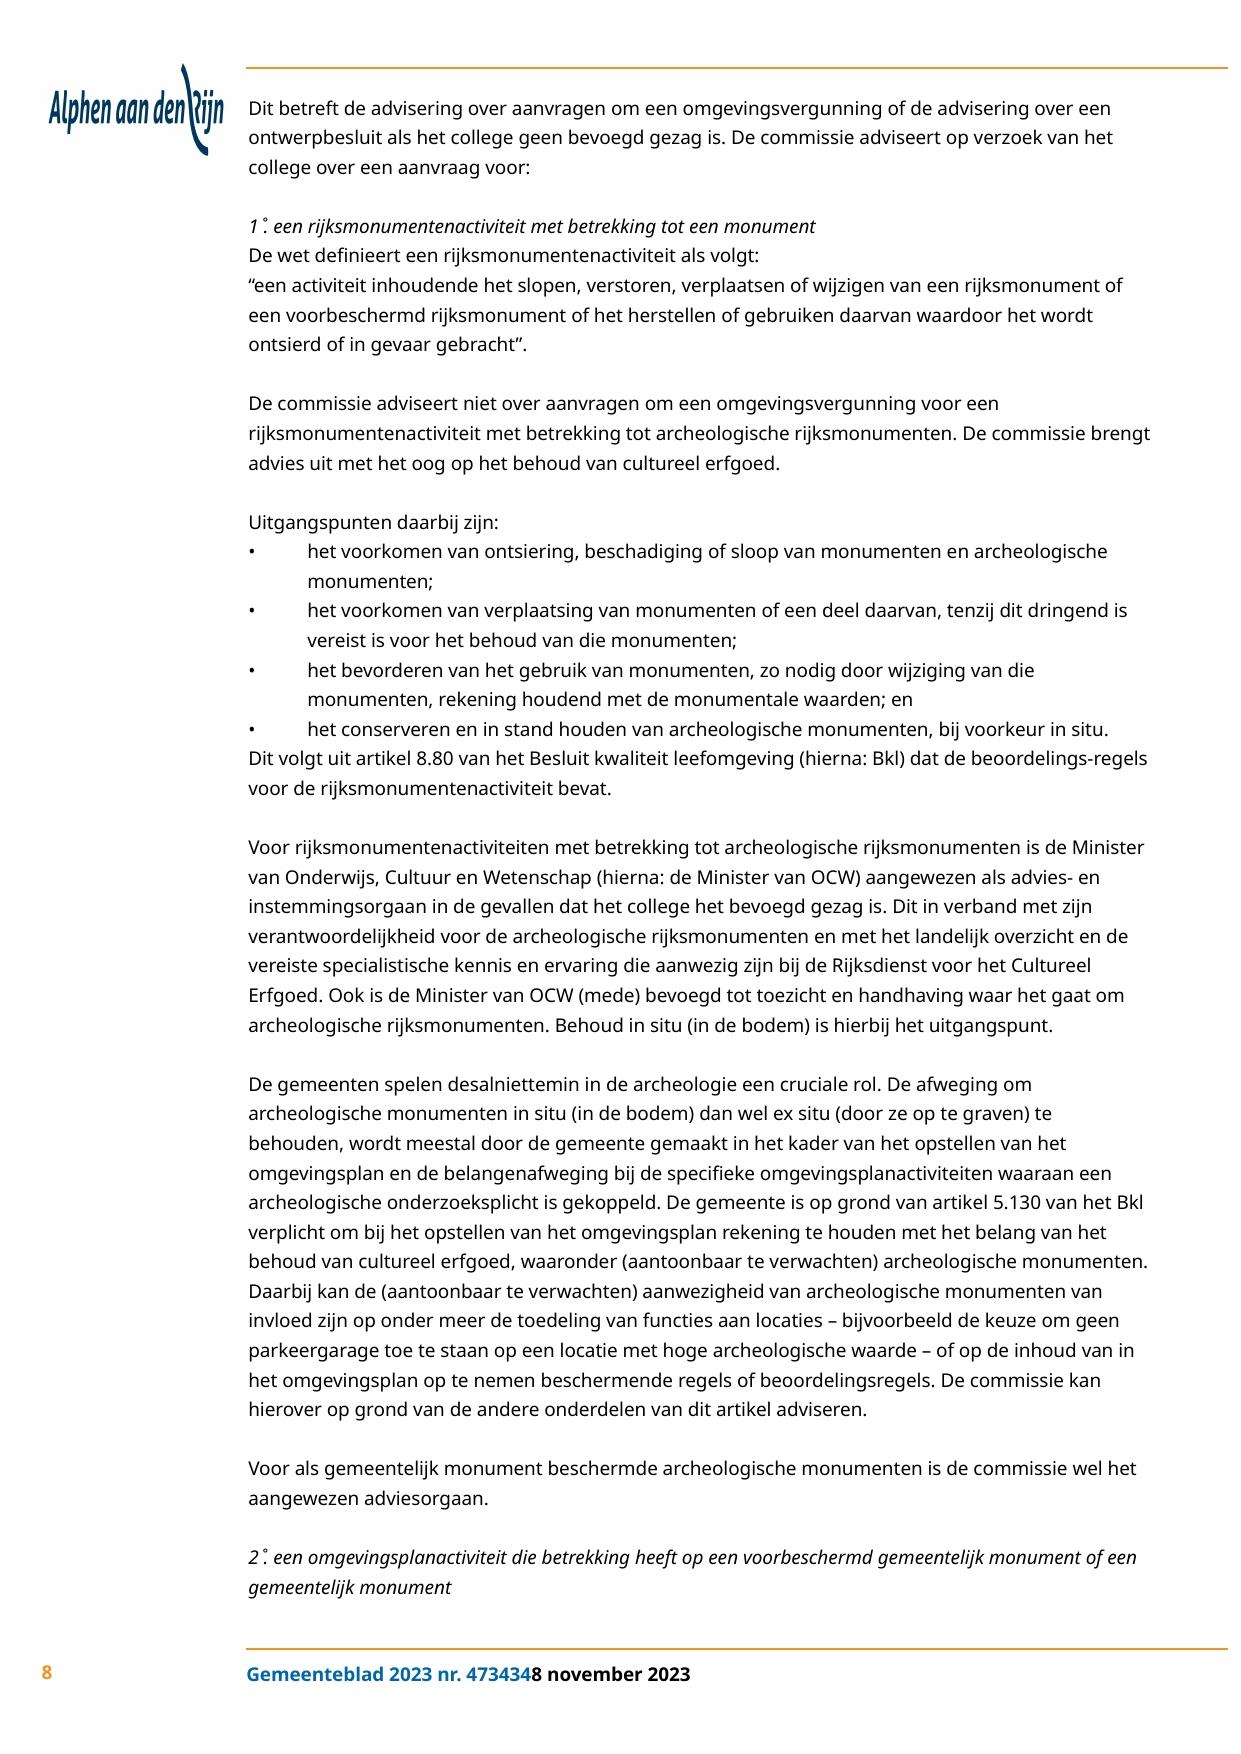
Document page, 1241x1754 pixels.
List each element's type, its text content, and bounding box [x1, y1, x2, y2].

text Uitgangspunten daarbij zijn: [248, 509, 1152, 535]
list het voorkomen van verplaatsing van monumenten of een deel daarvan, tenzij dit dringend is vereist is voor het behoud van die monumenten; [248, 598, 1152, 653]
text 1 ̊. een rijksmonumentenactiviteit met betrekking tot een monument [248, 213, 1152, 239]
text “een activiteit inhoudende het slopen, verstoren, verplaatsen of wijzigen van een rijksmonument of een voorbeschermd rijksmonument of het herstellen of gebruiken daarvan waardoor het wordt ontsierd of in gevaar gebracht”. [248, 272, 1152, 357]
text Voor rijksmonumentenactiviteiten met betrekking tot archeologische rijksmonumenten is de Minister van Onderwijs, Cultuur en Wetenschap (hierna: de Minister van OCW) aangewezen als advies- en instemmingsorgaan in de gevallen dat het college het bevoegd gezag is. Dit in verband met zijn verantwoordelijkheid voor de archeologische rijksmonumenten en met het landelijk overzicht en de vereiste specialistische kennis en ervaring die aanwezig zijn bij de Rijksdienst voor het Cultureel Erfgoed. Ook is de Minister van OCW (mede) bevoegd tot toezicht en handhaving waar het gaat om archeologische rijksmonumenten. Behoud in situ (in de bodem) is hierbij het uitgangspunt. [248, 834, 1152, 1038]
text De gemeenten spelen desalniettemin in de archeologie een cruciale rol. De afweging om archeologische monumenten in situ (in de bodem) dan wel ex situ (door ze op te graven) te behouden, wordt meestal door de gemeente gemaakt in het kader van het opstellen van het omgevingsplan en de belangenafweging bij de specifieke omgevingsplanactiviteiten waaraan een archeologische onderzoeksplicht is gekoppeld. De gemeente is op grond van artikel 5.130 van het Bkl verplicht om bij het opstellen van het omgevingsplan rekening te houden met het belang van het behoud van cultureel erfgoed, waaronder (aantoonbaar te verwachten) archeologische monumenten. Daarbij kan de (aantoonbaar te verwachten) aanwezigheid van archeologische monumenten van invloed zijn op onder meer de toedeling van functies aan locaties – bijvoorbeeld de keuze om geen parkeergarage toe te staan op een locatie met hoge archeologische waarde – of op de inhoud van in het omgevingsplan op te nemen beschermende regels of beoordelingsregels. De commissie kan hierover op grond van de andere onderdelen van dit artikel adviseren. [248, 1071, 1152, 1422]
text De wet definieert een rijksmonumentenactiviteit als volgt: [248, 243, 1152, 268]
text Dit betreft de advisering over aanvragen om een omgevingsvergunning of de advisering over een ontwerpbesluit als het college geen bevoegd gezag is. De commissie adviseert op verzoek van het college over een aanvraag voor: [248, 95, 1152, 180]
list het voorkomen van ontsiering, beschadiging of sloop van monumenten en archeologische monumenten; [248, 538, 1152, 594]
list het bevorderen van het gebruik van monumenten, zo nodig door wijziging van die monumenten, rekening houdend met de monumentale waarden; en [248, 657, 1152, 712]
text Voor als gemeentelijk monument beschermde archeologische monumenten is de commissie wel het aangewezen adviesorgaan. [248, 1456, 1152, 1511]
list het conserveren en in stand houden van archeologische monumenten, bij voorkeur in situ. [248, 716, 1152, 742]
text Dit volgt uit artikel 8.80 van het Besluit kwaliteit leefomgeving (hierna: Bkl) dat de beoordelings-regels voor de rijksmonumentenactiviteit bevat. [248, 746, 1152, 801]
text 2 ̊. een omgevingsplanactiviteit die betrekking heeft op een voorbeschermd gemeentelijk monument of een gemeentelijk monument [248, 1544, 1152, 1600]
text De commissie adviseert niet over aanvragen om een omgevingsvergunning voor een rijksmonumentenactiviteit met betrekking tot archeologische rijksmonumenten. De commissie brengt advies uit met het oog op het behoud van cultureel erfgoed. [248, 391, 1152, 476]
picture [41, 47, 231, 172]
